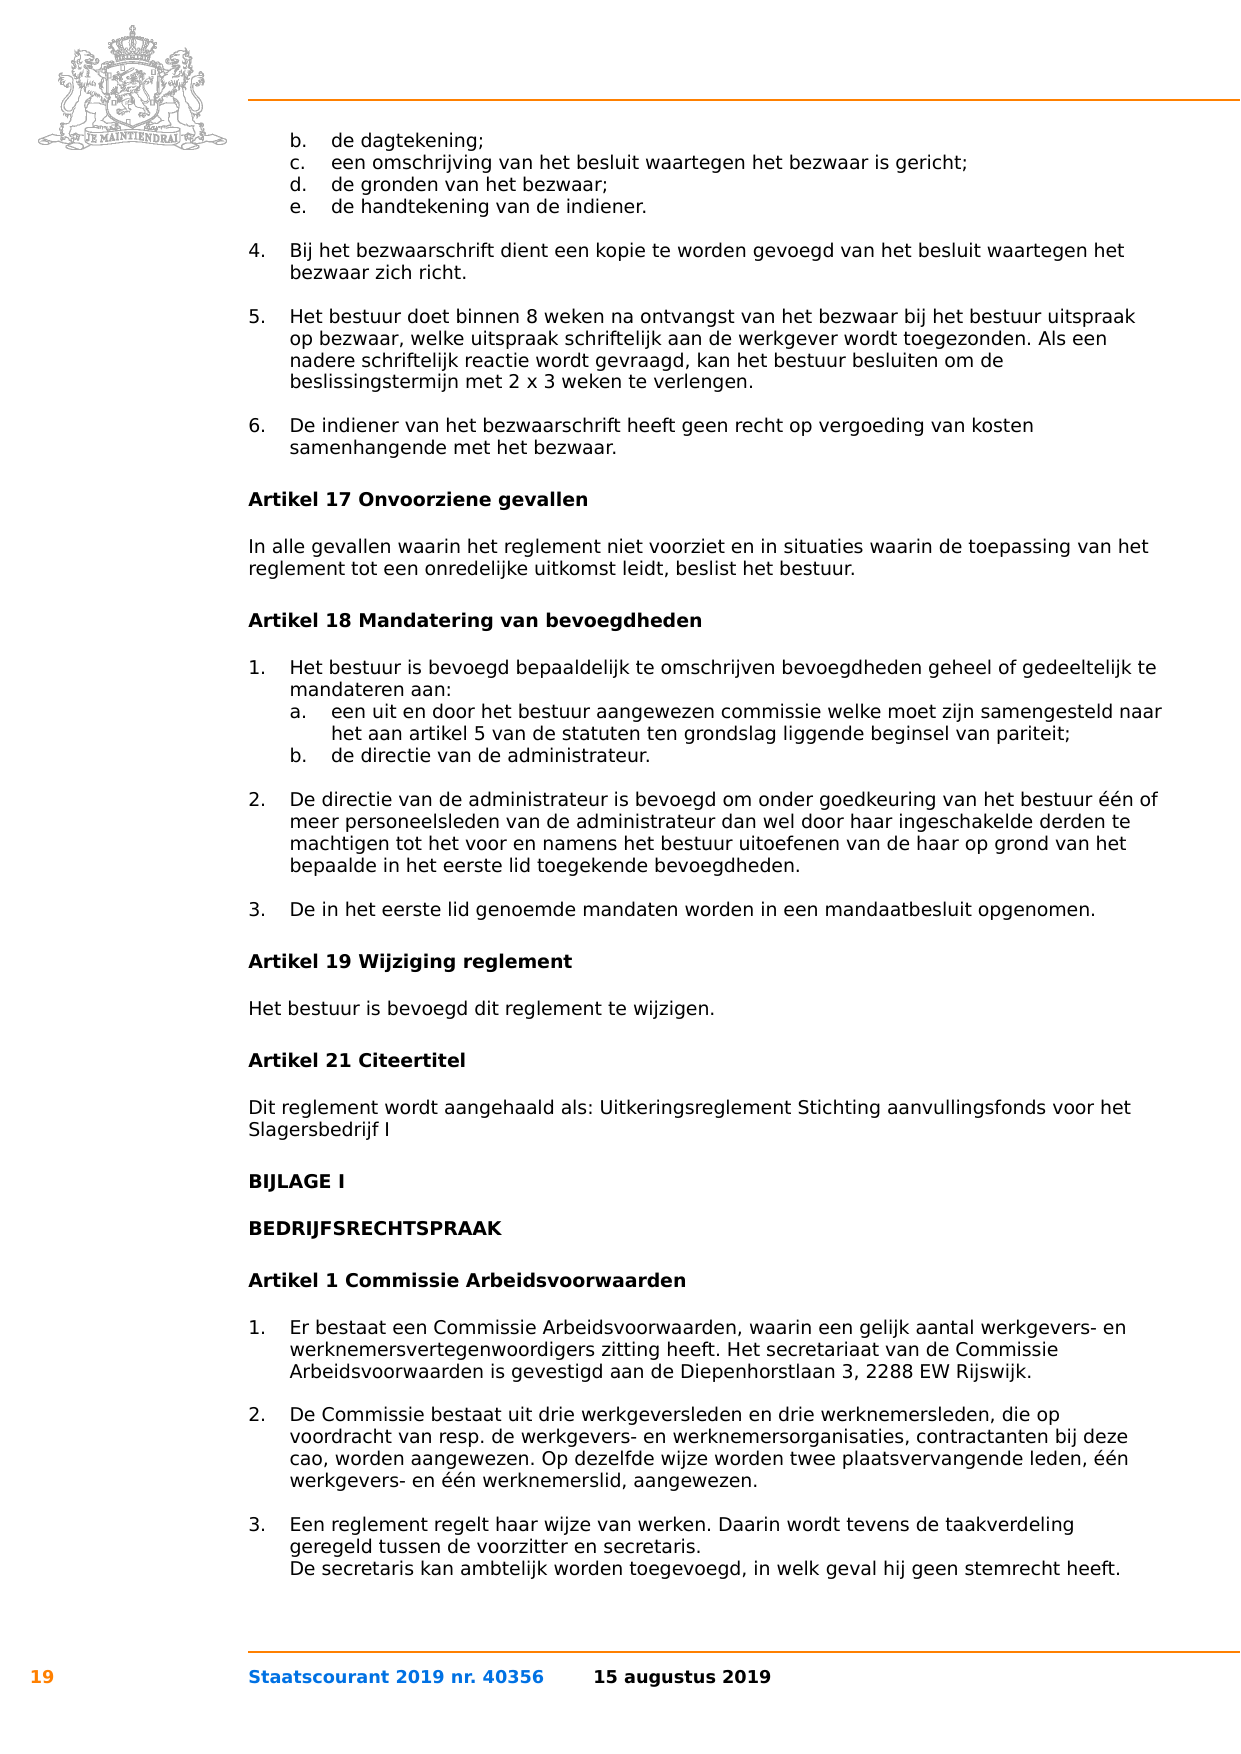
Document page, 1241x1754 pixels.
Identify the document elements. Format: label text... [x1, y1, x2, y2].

text 1. Er bestaat een Commissie Arbeidsvoorwaarden, waarin een gelijk aantal werkgevers- en werknemersvertegenwoordigers zitting heeft. Het secretariaat van de Commissie Arbeidsvoorwaarden is gevestigd aan de Diepenhorstlaan 3, 2288 EW Rijswijk. [248, 1317, 1163, 1382]
text d. de gronden van het bezwaar; [289, 174, 1163, 196]
subtitle Artikel 21 Citeertitel [248, 1050, 1163, 1072]
text c. een omschrijving van het besluit waartegen het bezwaar is gericht; [289, 152, 1163, 174]
text Het bestuur is bevoegd dit reglement te wijzigen. [248, 998, 1163, 1020]
text Dit reglement wordt aangehaald als: Uitkeringsreglement Stichting aanvullingsfonds voor het Slagersbedrijf I [248, 1097, 1163, 1141]
subtitle Artikel 19 Wijziging reglement [248, 951, 1163, 973]
picture [38, 25, 227, 150]
text 2. De directie van de administrateur is bevoegd om onder goedkeuring van het bestuur één of meer personeelsleden van de administrateur dan wel door haar ingeschakelde derden te machtigen tot het voor en namens het bestuur uitoefenen van de haar op grond van het bepaalde in het eerste lid toegekende bevoegdheden. [248, 789, 1163, 877]
text e. de handtekening van de indiener. [289, 196, 1163, 218]
text De secretaris kan ambtelijk worden toegevoegd, in welk geval hij geen stemrecht heeft. [289, 1558, 1163, 1580]
text 2. De Commissie bestaat uit drie werkgeversleden en drie werknemersleden, die op voordracht van resp. de werkgevers- en werknemersorganisaties, contractanten bij deze cao, worden aangewezen. Op dezelfde wijze worden twee plaatsvervangende leden, één werkgevers- en één werknemerslid, aangewezen. [248, 1404, 1163, 1492]
subtitle Artikel 18 Mandatering van bevoegdheden [248, 610, 1163, 632]
subtitle BEDRIJFSRECHTSPRAAK [248, 1218, 1163, 1239]
text 5. Het bestuur doet binnen 8 weken na ontvangst van het bezwaar bij het bestuur uitspraak op bezwaar, welke uitspraak schriftelijk aan de werkgever wordt toegezonden. Als een nadere schriftelijk reactie wordt gevraagd, kan het bestuur besluiten om de beslissingstermijn met 2 x 3 weken te verlengen. [248, 306, 1163, 393]
text 6. De indiener van het bezwaarschrift heeft geen recht op vergoeding van kosten samenhangende met het bezwaar. [248, 415, 1163, 459]
text 3. Een reglement regelt haar wijze van werken. Daarin wordt tevens de taakverdeling geregeld tussen de voorzitter en secretaris. [248, 1514, 1163, 1558]
text b. de dagtekening; [289, 130, 1163, 152]
text a. een uit en door het bestuur aangewezen commissie welke moet zijn samengesteld naar het aan artikel 5 van de statuten ten grondslag liggende beginsel van pariteit; [289, 701, 1163, 745]
subtitle Artikel 1 Commissie Arbeidsvoorwaarden [248, 1269, 1163, 1292]
text b. de directie van de administrateur. [289, 745, 1163, 767]
subtitle BIJLAGE I [248, 1171, 1163, 1193]
text 4. Bij het bezwaarschrift dient een kopie te worden gevoegd van het besluit waartegen het bezwaar zich richt. [248, 240, 1163, 284]
subtitle Artikel 17 Onvoorziene gevallen [248, 489, 1163, 511]
text 3. De in het eerste lid genoemde mandaten worden in een mandaatbesluit opgenomen. [248, 899, 1163, 921]
text 1. Het bestuur is bevoegd bepaaldelijk te omschrijven bevoegdheden geheel of gedeeltelijk te mandateren aan: [248, 657, 1163, 701]
text In alle gevallen waarin het reglement niet voorziet en in situaties waarin de toepassing van het reglement tot een onredelijke uitkomst leidt, beslist het bestuur. [248, 536, 1163, 580]
